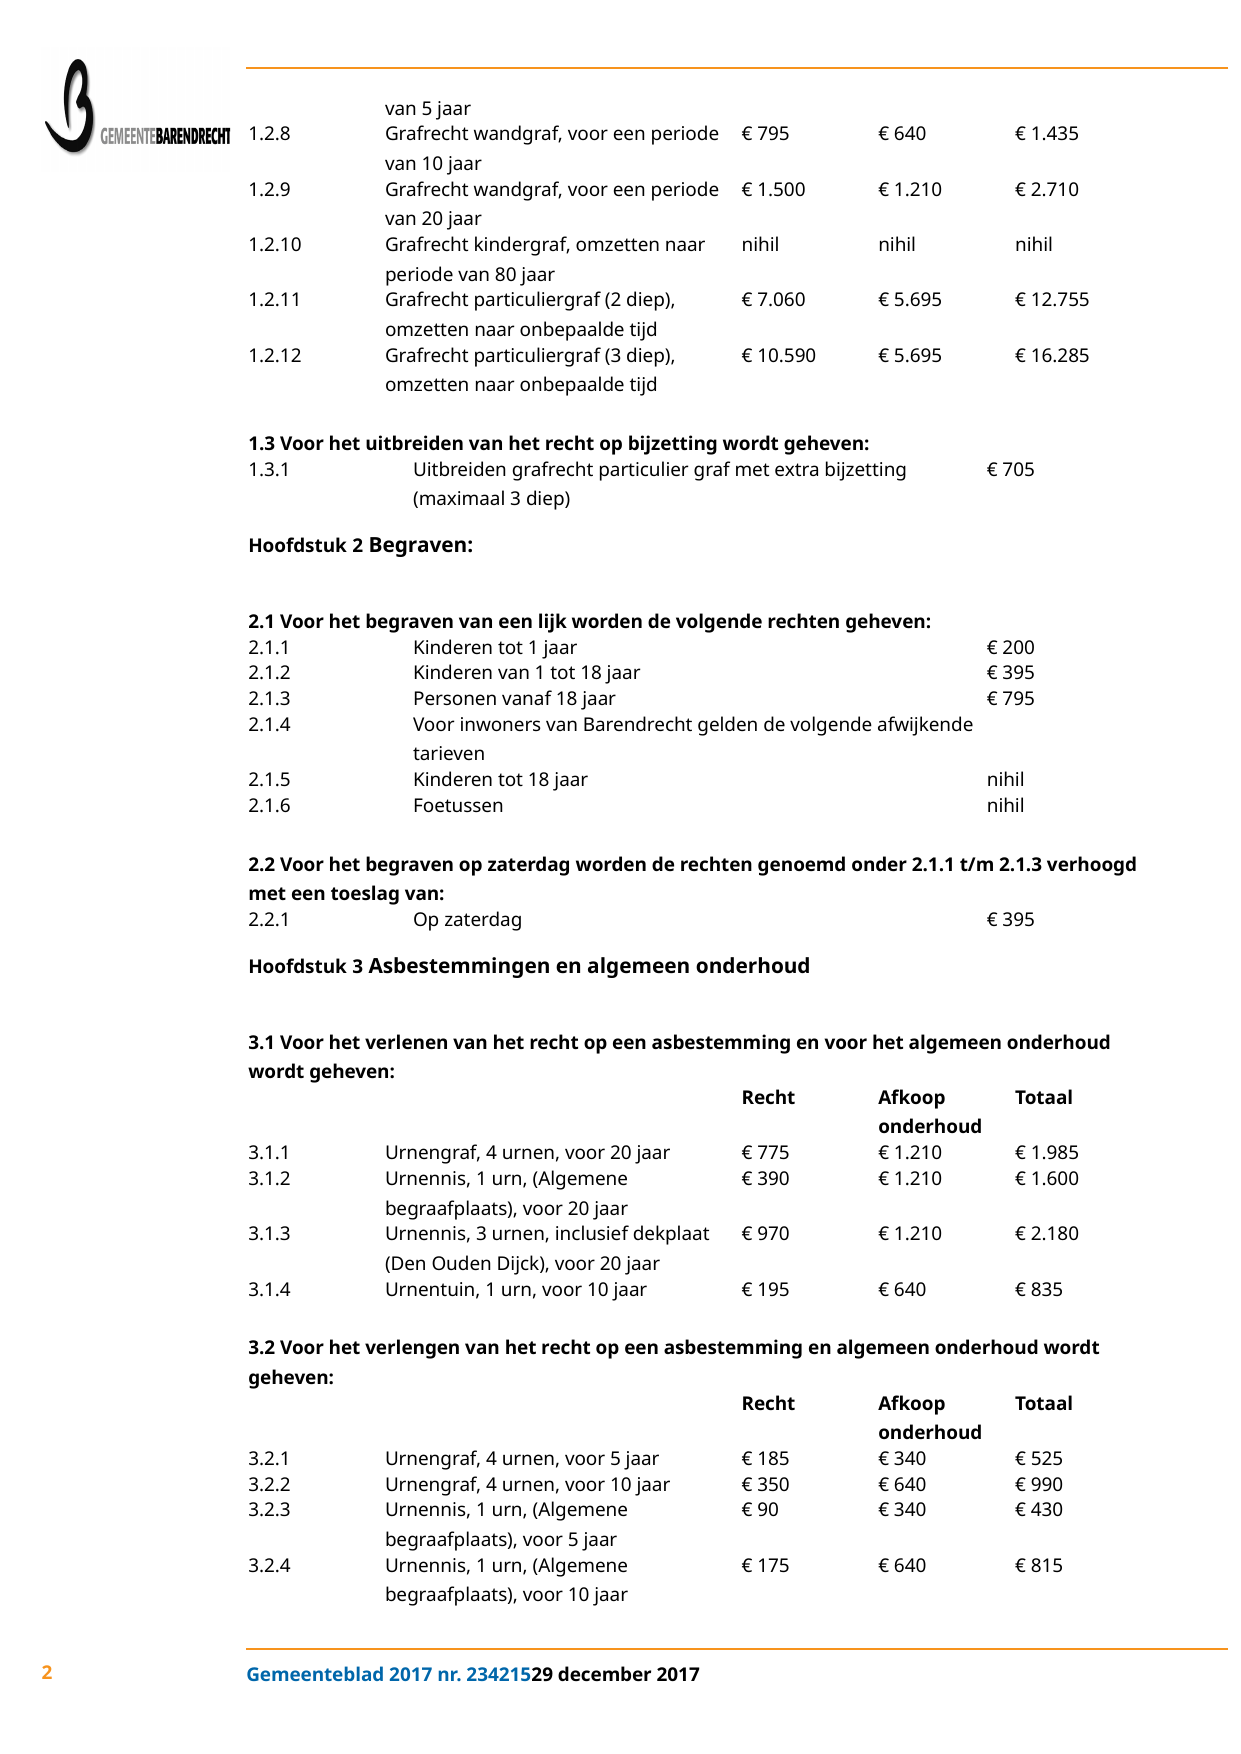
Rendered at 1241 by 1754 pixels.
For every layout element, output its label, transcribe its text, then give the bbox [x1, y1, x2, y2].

table_cell € 1.500 [741, 176, 878, 231]
table_cell 3.2.3 [248, 1497, 385, 1552]
table_cell € 185 [741, 1445, 878, 1471]
table_cell € 640 [878, 1471, 1015, 1497]
table_cell [1015, 95, 1152, 121]
table_cell € 12.755 [1015, 286, 1152, 342]
table_cell € 195 [741, 1276, 878, 1302]
table_cell Recht [741, 1084, 878, 1139]
table_cell Urnengraf, 4 urnen, voor 5 jaar [385, 1445, 741, 1471]
picture [41, 47, 231, 172]
table_cell € 430 [1015, 1497, 1152, 1552]
table_cell 3.1.4 [248, 1276, 385, 1302]
table_cell € 200 [987, 634, 1152, 659]
table_cell 1.2.10 [248, 231, 385, 286]
table_cell € 395 [987, 660, 1152, 685]
table_header 1.3 Voor het uitbreiden van het recht op bijzetting wordt geheven: [248, 430, 1152, 456]
table_cell 3.2.2 [248, 1471, 385, 1497]
table_cell van 5 jaar [385, 95, 741, 121]
table_cell € 1.210 [878, 1140, 1015, 1165]
table_cell Urnentuin, 1 urn, voor 10 jaar [385, 1276, 741, 1302]
table_cell 1.3.1 [248, 456, 413, 511]
table_cell [248, 95, 385, 121]
table_cell [248, 1084, 385, 1139]
table_cell 2.1.3 [248, 685, 413, 711]
table_cell Urnennis, 1 urn, (Algemene begraafplaats), voor 10 jaar [385, 1552, 741, 1607]
table_header 3.1 Voor het verlenen van het recht op een asbestemming en voor het algemeen onderhoud wordt geheven: [248, 1029, 1152, 1084]
table_cell Afkoop onderhoud [878, 1390, 1015, 1445]
table_cell € 835 [1015, 1276, 1152, 1302]
table_cell 2.1.5 [248, 766, 413, 792]
table_cell € 340 [878, 1445, 1015, 1471]
table_cell € 90 [741, 1497, 878, 1552]
text Hoofdstuk 3 Asbestemmingen en algemeen onderhoud [248, 951, 1152, 979]
table_cell Urnennis, 1 urn, (Algemene begraafplaats), voor 5 jaar [385, 1497, 741, 1552]
table_cell € 175 [741, 1552, 878, 1607]
table_cell Kinderen van 1 tot 18 jaar [413, 660, 987, 685]
table_cell 3.1.2 [248, 1165, 385, 1221]
table_cell 3.2.4 [248, 1552, 385, 1607]
table_cell Kinderen tot 1 jaar [413, 634, 987, 659]
table_cell Grafrecht particuliergraf (2 diep), omzetten naar onbepaalde tijd [385, 286, 741, 342]
table_cell Personen vanaf 18 jaar [413, 685, 987, 711]
table_cell € 640 [878, 121, 1015, 176]
table_cell nihil [1015, 231, 1152, 286]
table_cell € 5.695 [878, 342, 1015, 397]
table_cell € 395 [987, 906, 1152, 932]
table_cell € 1.210 [878, 1165, 1015, 1221]
table_cell [385, 1390, 741, 1445]
table_cell Grafrecht wandgraf, voor een periode van 20 jaar [385, 176, 741, 231]
table_cell € 2.710 [1015, 176, 1152, 231]
table_cell € 1.435 [1015, 121, 1152, 176]
table_cell 1.2.9 [248, 176, 385, 231]
table_cell Urnengraf, 4 urnen, voor 20 jaar [385, 1140, 741, 1165]
table_cell nihil [987, 766, 1152, 792]
table_cell € 5.695 [878, 286, 1015, 342]
table_header 2.1 Voor het begraven van een lijk worden de volgende rechten geheven: [248, 608, 1152, 634]
table_cell [248, 1390, 385, 1445]
table_cell 3.2.1 [248, 1445, 385, 1471]
table_cell 3.1.3 [248, 1221, 385, 1276]
table_cell Grafrecht wandgraf, voor een periode van 10 jaar [385, 121, 741, 176]
table_cell € 970 [741, 1221, 878, 1276]
table_cell € 1.210 [878, 1221, 1015, 1276]
table_cell 2.1.6 [248, 792, 413, 818]
table_cell € 705 [987, 456, 1152, 511]
table_cell Recht [741, 1390, 878, 1445]
table_cell Grafrecht particuliergraf (3 diep), omzetten naar onbepaalde tijd [385, 342, 741, 397]
table_header 2.2 Voor het begraven op zaterdag worden de rechten genoemd onder 2.1.1 t/m 2.1.3 verhoogd met een toeslag van: [248, 851, 1152, 906]
table_cell € 1.600 [1015, 1165, 1152, 1221]
table_cell Op zaterdag [413, 906, 987, 932]
table_cell nihil [987, 792, 1152, 818]
text Hoofdstuk 2 Begraven: [248, 530, 1152, 559]
table_cell € 795 [987, 685, 1152, 711]
table_cell 1.2.11 [248, 286, 385, 342]
table_cell 1.2.8 [248, 121, 385, 176]
table_cell [987, 711, 1152, 766]
table_cell Voor inwoners van Barendrecht gelden de volgende afwijkende tarieven [413, 711, 987, 766]
table_cell € 2.180 [1015, 1221, 1152, 1276]
table_cell Kinderen tot 18 jaar [413, 766, 987, 792]
table_cell € 390 [741, 1165, 878, 1221]
table_header 3.2 Voor het verlengen van het recht op een asbestemming en algemeen onderhoud wordt geheven: [248, 1335, 1152, 1390]
table_cell € 640 [878, 1276, 1015, 1302]
table_cell Urnennis, 3 urnen, inclusief dekplaat (Den Ouden Dijck), voor 20 jaar [385, 1221, 741, 1276]
table_cell Afkoop onderhoud [878, 1084, 1015, 1139]
table_cell nihil [878, 231, 1015, 286]
table_cell [878, 95, 1015, 121]
table_cell Foetussen [413, 792, 987, 818]
table_cell € 990 [1015, 1471, 1152, 1497]
table_cell € 775 [741, 1140, 878, 1165]
table_cell Totaal [1015, 1084, 1152, 1139]
table_cell € 815 [1015, 1552, 1152, 1607]
table_cell Grafrecht kindergraf, omzetten naar periode van 80 jaar [385, 231, 741, 286]
table_cell 1.2.12 [248, 342, 385, 397]
table_cell € 10.590 [741, 342, 878, 397]
table_cell Totaal [1015, 1390, 1152, 1445]
table_cell Urnennis, 1 urn, (Algemene begraafplaats), voor 20 jaar [385, 1165, 741, 1221]
table_cell 2.1.2 [248, 660, 413, 685]
table_cell € 340 [878, 1497, 1015, 1552]
table_cell 2.1.1 [248, 634, 413, 659]
table_cell [385, 1084, 741, 1139]
table_cell [741, 95, 878, 121]
table_cell Urnengraf, 4 urnen, voor 10 jaar [385, 1471, 741, 1497]
table_cell € 7.060 [741, 286, 878, 342]
table_cell € 350 [741, 1471, 878, 1497]
table_cell nihil [741, 231, 878, 286]
table_cell Uitbreiden grafrecht particulier graf met extra bijzetting (maximaal 3 diep) [413, 456, 987, 511]
table_cell € 16.285 [1015, 342, 1152, 397]
table_cell € 1.210 [878, 176, 1015, 231]
table_cell € 640 [878, 1552, 1015, 1607]
table_cell € 1.985 [1015, 1140, 1152, 1165]
table_cell € 525 [1015, 1445, 1152, 1471]
table_cell 3.1.1 [248, 1140, 385, 1165]
table_cell 2.2.1 [248, 906, 413, 932]
table_cell 2.1.4 [248, 711, 413, 766]
table_cell € 795 [741, 121, 878, 176]
